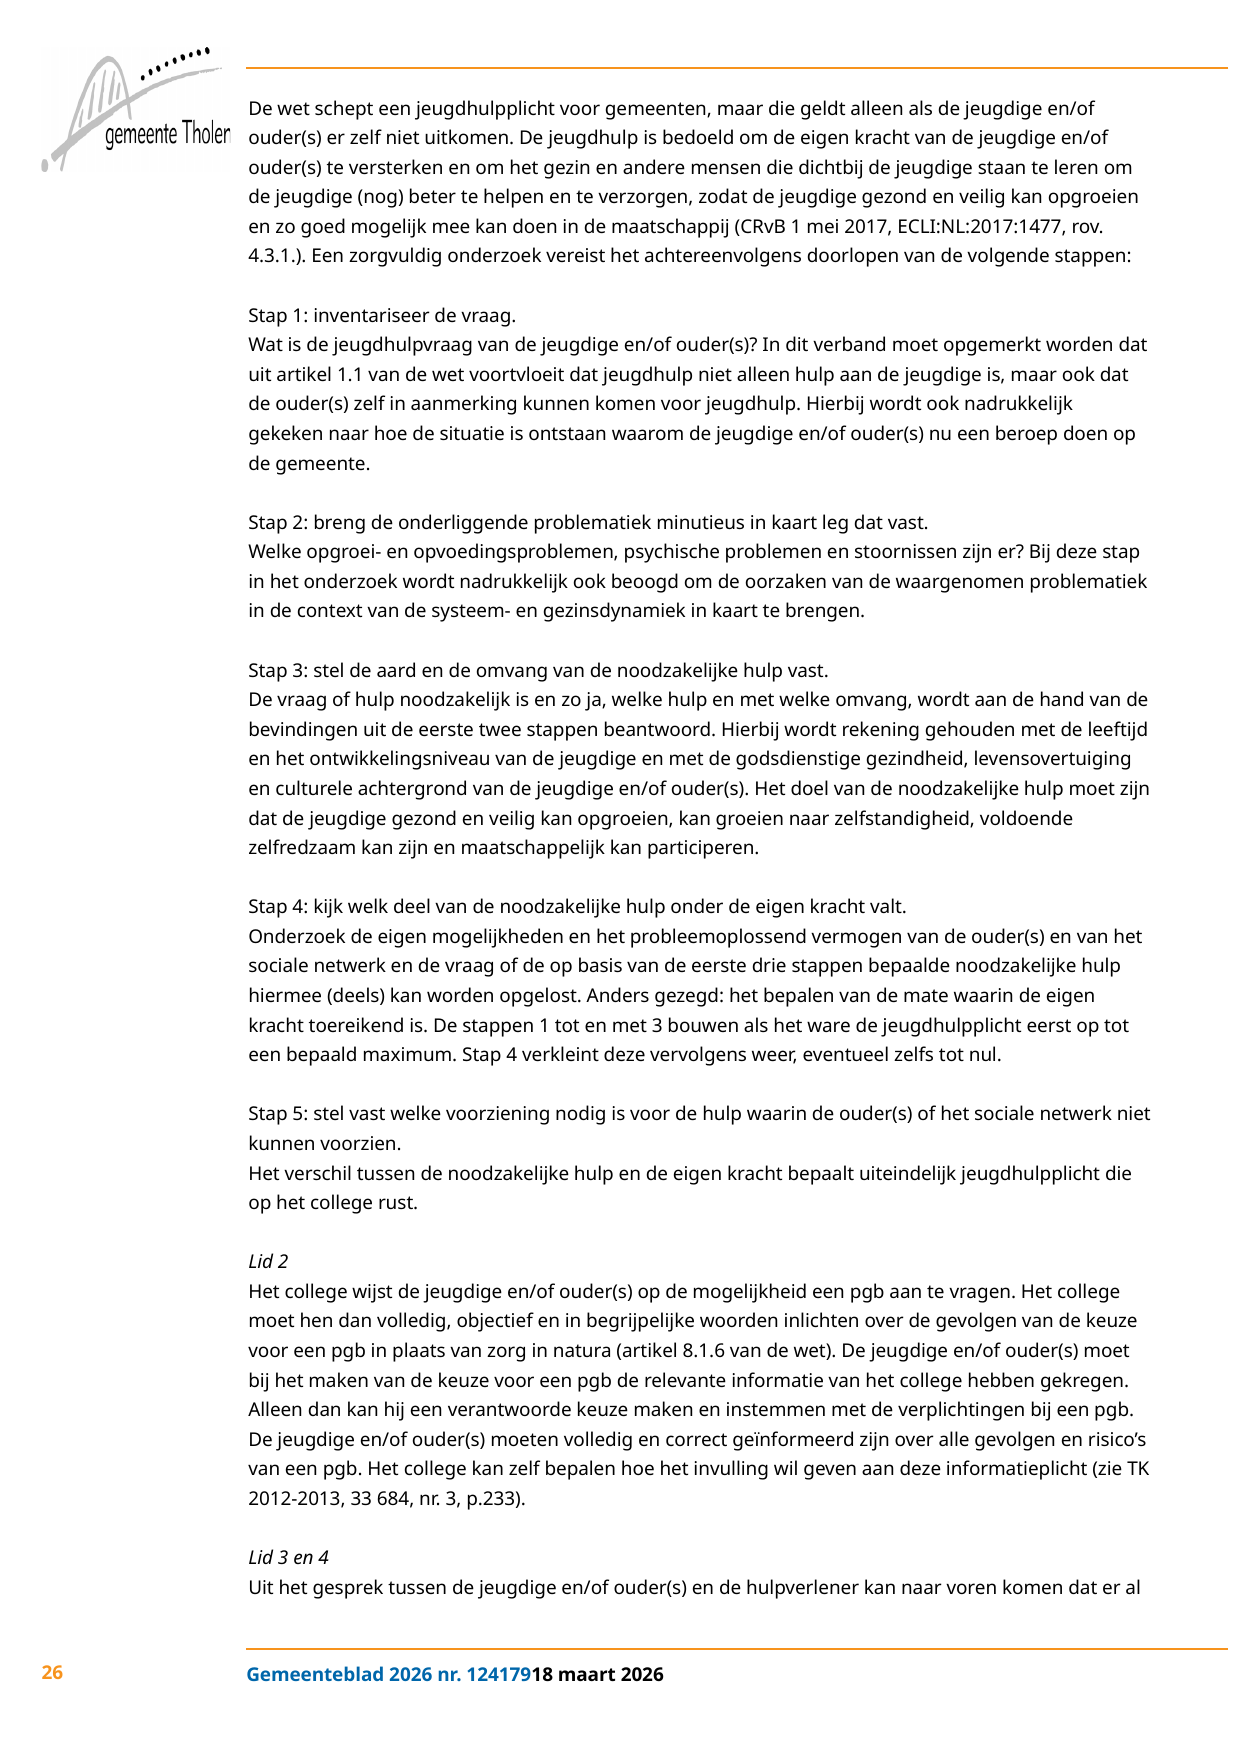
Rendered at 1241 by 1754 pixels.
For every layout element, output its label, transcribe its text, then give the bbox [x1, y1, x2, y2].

picture [41, 47, 231, 172]
text Onderzoek de eigen mogelijkheden en het probleemoplossend vermogen van de ouder(s) en van het sociale netwerk en de vraag of de op basis van de eerste drie stappen bepaalde noodzakelijke hulp hiermee (deels) kan worden opgelost. Anders gezegd: het bepalen van de mate waarin de eigen kracht toereikend is. De stappen 1 tot en met 3 bouwen als het ware de jeugdhulpplicht eerst op tot een bepaald maximum. Stap 4 verkleint deze vervolgens weer, eventueel zelfs tot nul. [248, 923, 1152, 1067]
text Stap 2: breng de onderliggende problematiek minutieus in kaart leg dat vast. [248, 509, 1152, 535]
text Uit het gesprek tussen de jeugdige en/of ouder(s) en de hulpverlener kan naar voren komen dat er al [248, 1574, 1152, 1600]
text Lid 3 en 4 [248, 1544, 1152, 1570]
text De wet schept een jeugdhulpplicht voor gemeenten, maar die geldt alleen als de jeugdige en/of ouder(s) er zelf niet uitkomen. De jeugdhulp is bedoeld om de eigen kracht van de jeugdige en/of ouder(s) te versterken en om het gezin en andere mensen die dichtbij de jeugdige staan te leren om de jeugdige (nog) beter te helpen en te verzorgen, zodat de jeugdige gezond en veilig kan opgroeien en zo goed mogelijk mee kan doen in de maatschappij (CRvB 1 mei 2017, ECLI:NL:2017:1477, rov. 4.3.1.). Een zorgvuldig onderzoek vereist het achtereenvolgens doorlopen van de volgende stappen: [248, 95, 1152, 268]
text Het college wijst de jeugdige en/of ouder(s) op de mogelijkheid een pgb aan te vragen. Het college moet hen dan volledig, objectief en in begrijpelijke woorden inlichten over de gevolgen van de keuze voor een pgb in plaats van zorg in natura (artikel 8.1.6 van de wet). De jeugdige en/of ouder(s) moet bij het maken van de keuze voor een pgb de relevante informatie van het college hebben gekregen. Alleen dan kan hij een verantwoorde keuze maken en instemmen met de verplichtingen bij een pgb. De jeugdige en/of ouder(s) moeten volledig en correct geïnformeerd zijn over alle gevolgen en risico’s van een pgb. Het college kan zelf bepalen hoe het invulling wil geven aan deze informatieplicht (zie TK 2012-2013, 33 684, nr. 3, p.233). [248, 1278, 1152, 1511]
text Wat is de jeugdhulpvraag van de jeugdige en/of ouder(s)? In dit verband moet opgemerkt worden dat uit artikel 1.1 van de wet voortvloeit dat jeugdhulp niet alleen hulp aan de jeugdige is, maar ook dat de ouder(s) zelf in aanmerking kunnen komen voor jeugdhulp. Hierbij wordt ook nadrukkelijk gekeken naar hoe de situatie is ontstaan waarom de jeugdige en/of ouder(s) nu een beroep doen op de gemeente. [248, 331, 1152, 476]
text Stap 3: stel de aard en de omvang van de noodzakelijke hulp vast. [248, 657, 1152, 683]
text Stap 1: inventariseer de vraag. [248, 302, 1152, 328]
text Stap 5: stel vast welke voorziening nodig is voor de hulp waarin de ouder(s) of het sociale netwerk niet kunnen voorzien. [248, 1101, 1152, 1156]
text Het verschil tussen de noodzakelijke hulp en de eigen kracht bepaalt uiteindelijk jeugdhulpplicht die op het college rust. [248, 1160, 1152, 1215]
text Welke opgroei- en opvoedingsproblemen, psychische problemen en stoornissen zijn er? Bij deze stap in het onderzoek wordt nadrukkelijk ook beoogd om de oorzaken van de waargenomen problematiek in de context van de systeem- en gezinsdynamiek in kaart te brengen. [248, 538, 1152, 623]
text Stap 4: kijk welk deel van de noodzakelijke hulp onder de eigen kracht valt. [248, 893, 1152, 919]
text Lid 2 [248, 1248, 1152, 1274]
text De vraag of hulp noodzakelijk is en zo ja, welke hulp en met welke omvang, wordt aan de hand van de bevindingen uit de eerste twee stappen beantwoord. Hierbij wordt rekening gehouden met de leeftijd en het ontwikkelingsniveau van de jeugdige en met de godsdienstige gezindheid, levensovertuiging en culturele achtergrond van de jeugdige en/of ouder(s). Het doel van de noodzakelijke hulp moet zijn dat de jeugdige gezond en veilig kan opgroeien, kan groeien naar zelfstandigheid, voldoende zelfredzaam kan zijn en maatschappelijk kan participeren. [248, 686, 1152, 860]
